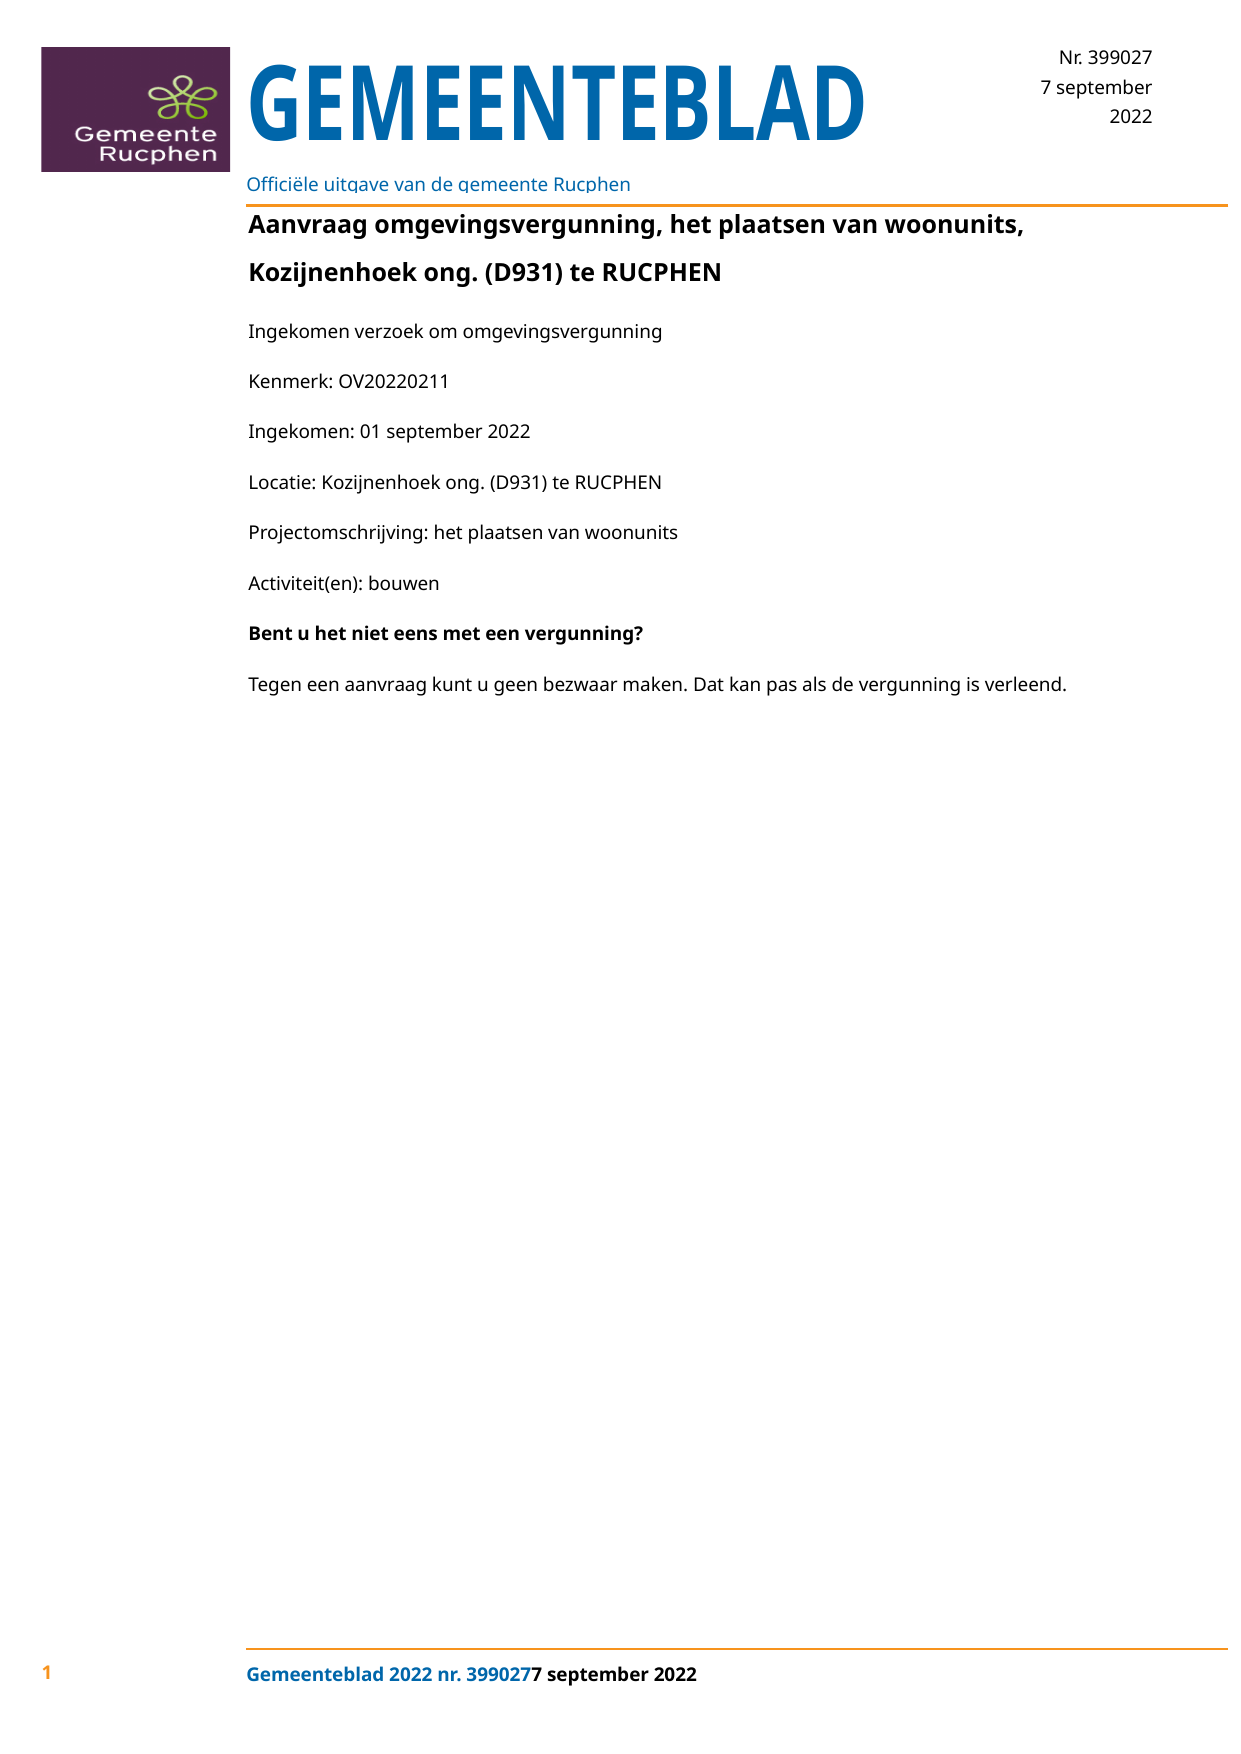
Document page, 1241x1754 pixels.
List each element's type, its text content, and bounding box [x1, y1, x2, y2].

text Bent u het niet eens met een vergunning? [248, 620, 1152, 646]
text Activiteit(en): bouwen [248, 570, 1152, 596]
text Projectomschrijving: het plaatsen van woonunits [248, 519, 1152, 545]
text Tegen een aanvraag kunt u geen bezwaar maken. Dat kan pas als de vergunning is verleend. [248, 671, 1152, 697]
text Locatie: Kozijnenhoek ong. (D931) te RUCPHEN [248, 469, 1152, 495]
text Ingekomen verzoek om omgevingsvergunning [248, 318, 1152, 344]
text Ingekomen: 01 september 2022 [248, 419, 1152, 444]
picture [41, 47, 231, 172]
text Aanvraag omgevingsvergunning, het plaatsen van woonunits, Kozijnenhoek ong. (D931) te RUCPHEN [248, 207, 1152, 288]
text Kenmerk: OV20220211 [248, 368, 1152, 394]
